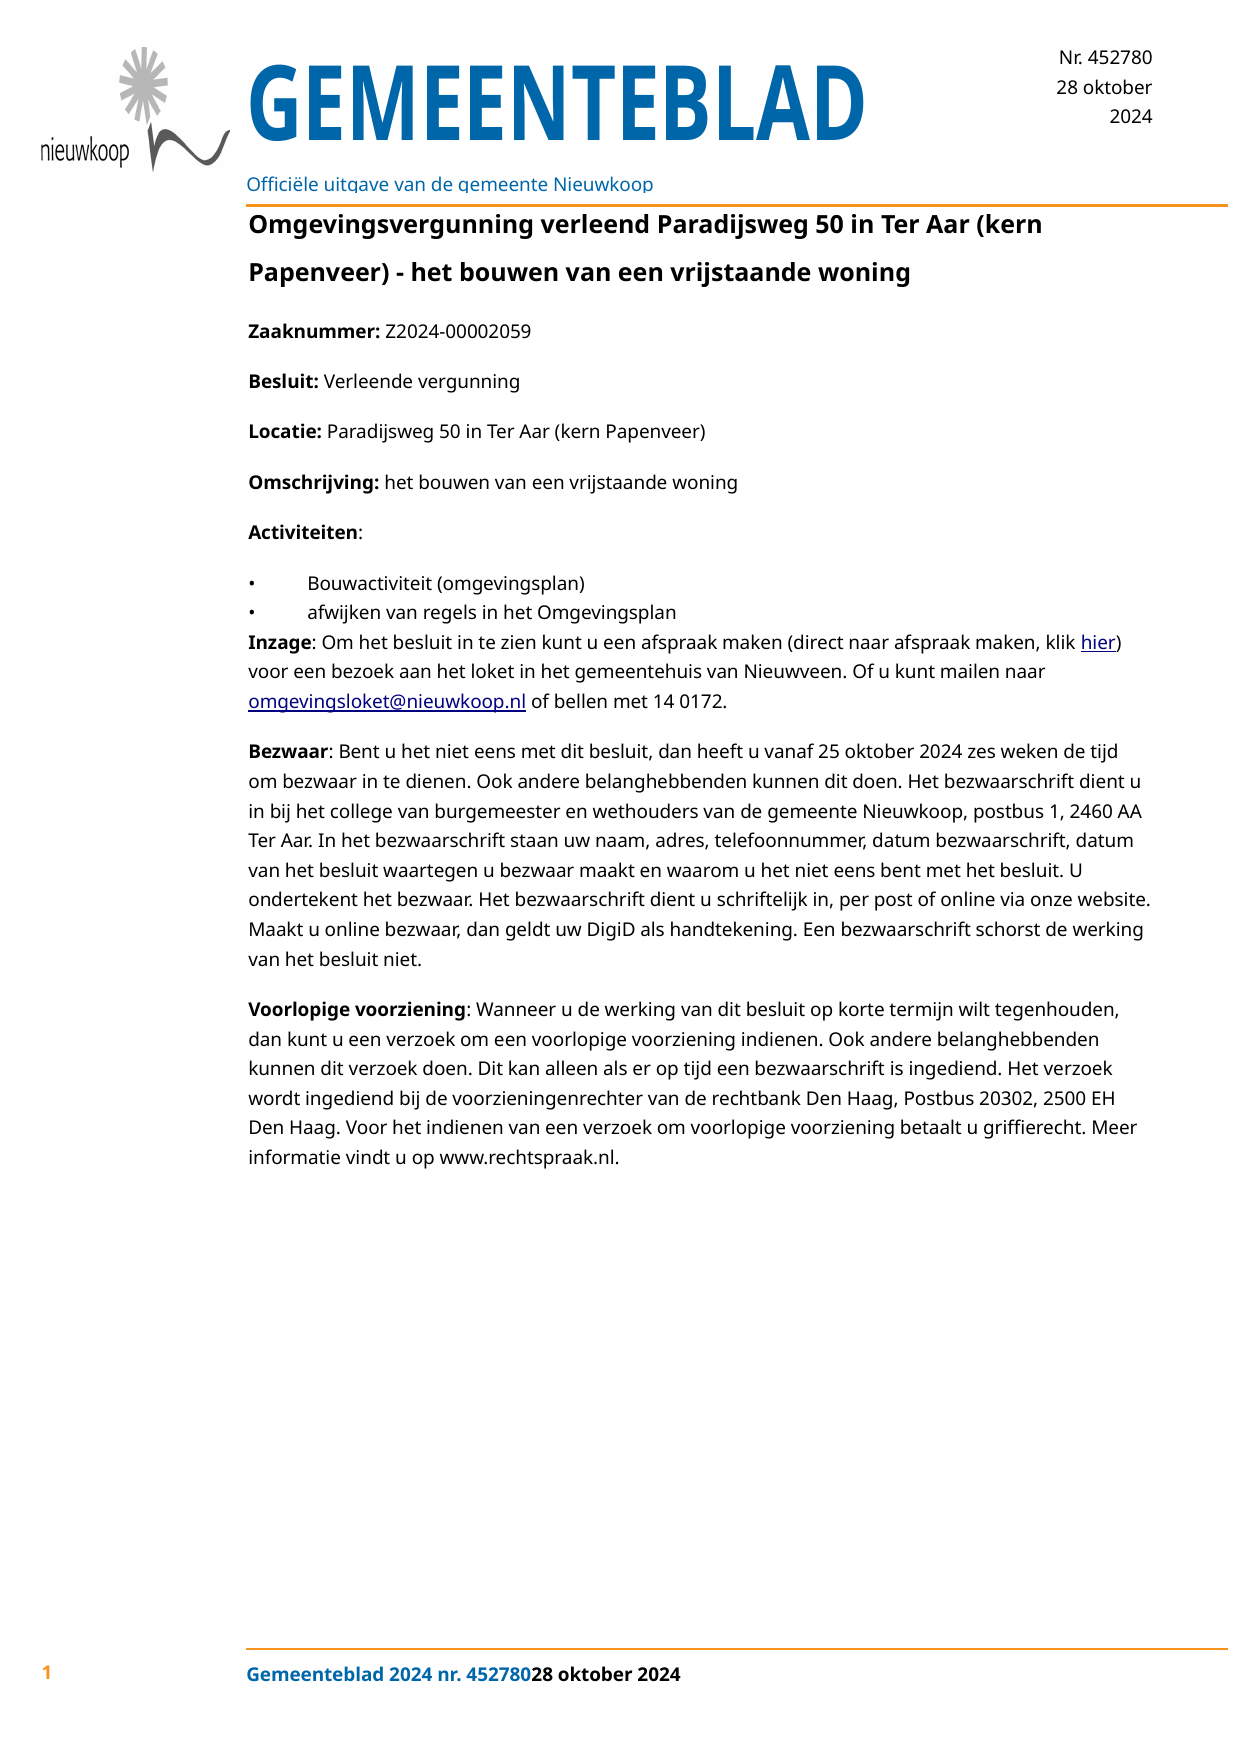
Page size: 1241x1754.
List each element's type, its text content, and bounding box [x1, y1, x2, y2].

text Bezwaar: Bent u het niet eens met dit besluit, dan heeft u vanaf 25 oktober 2024 zes weken de tijd om bezwaar in te dienen. Ook andere belanghebbenden kunnen dit doen. Het bezwaarschrift dient u in bij het college van burgemeester en wethouders van de gemeente Nieuwkoop, postbus 1, 2460 AA Ter Aar. In het bezwaarschrift staan uw naam, adres, telefoonnummer, datum bezwaarschrift, datum van het besluit waartegen u bezwaar maakt en waarom u het niet eens bent met het besluit. U ondertekent het bezwaar. Het bezwaarschrift dient u schriftelijk in, per post of online via onze website. Maakt u online bezwaar, dan geldt uw DigiD als handtekening. Een bezwaarschrift schorst de werking van het besluit niet. [248, 739, 1152, 972]
text Locatie: Paradijsweg 50 in Ter Aar (kern Papenveer) [248, 419, 1152, 444]
picture [41, 47, 231, 172]
text Zaaknummer: Z2024-00002059 [248, 318, 1152, 344]
text Besluit: Verleende vergunning [248, 368, 1152, 394]
text Inzage: Om het besluit in te zien kunt u een afspraak maken (direct naar afspraak maken, klik hier) voor een bezoek aan het loket in het gemeentehuis van Nieuwveen. Of u kunt mailen naar omgevingsloket@nieuwkoop.nl of bellen met 14 0172. [248, 629, 1152, 714]
text Omgevingsvergunning verleend Paradijsweg 50 in Ter Aar (kern Papenveer) - het bouwen van een vrijstaande woning [248, 207, 1152, 288]
text Activiteiten: [248, 519, 1152, 545]
list Bouwactiviteit (omgevingsplan) [248, 570, 1152, 596]
text Voorlopige voorziening: Wanneer u de werking van dit besluit op korte termijn wilt tegenhouden, dan kunt u een verzoek om een voorlopige voorziening indienen. Ook andere belanghebbenden kunnen dit verzoek doen. Dit kan alleen als er op tijd een bezwaarschrift is ingediend. Het verzoek wordt ingediend bij de voorzieningenrechter van de rechtbank Den Haag, Postbus 20302, 2500 EH Den Haag. Voor het indienen van een verzoek om voorlopige voorziening betaalt u griffierecht. Meer informatie vindt u op www.rechtspraak.nl. [248, 996, 1152, 1170]
list afwijken van regels in het Omgevingsplan [248, 599, 1152, 625]
text Omschrijving: het bouwen van een vrijstaande woning [248, 469, 1152, 495]
